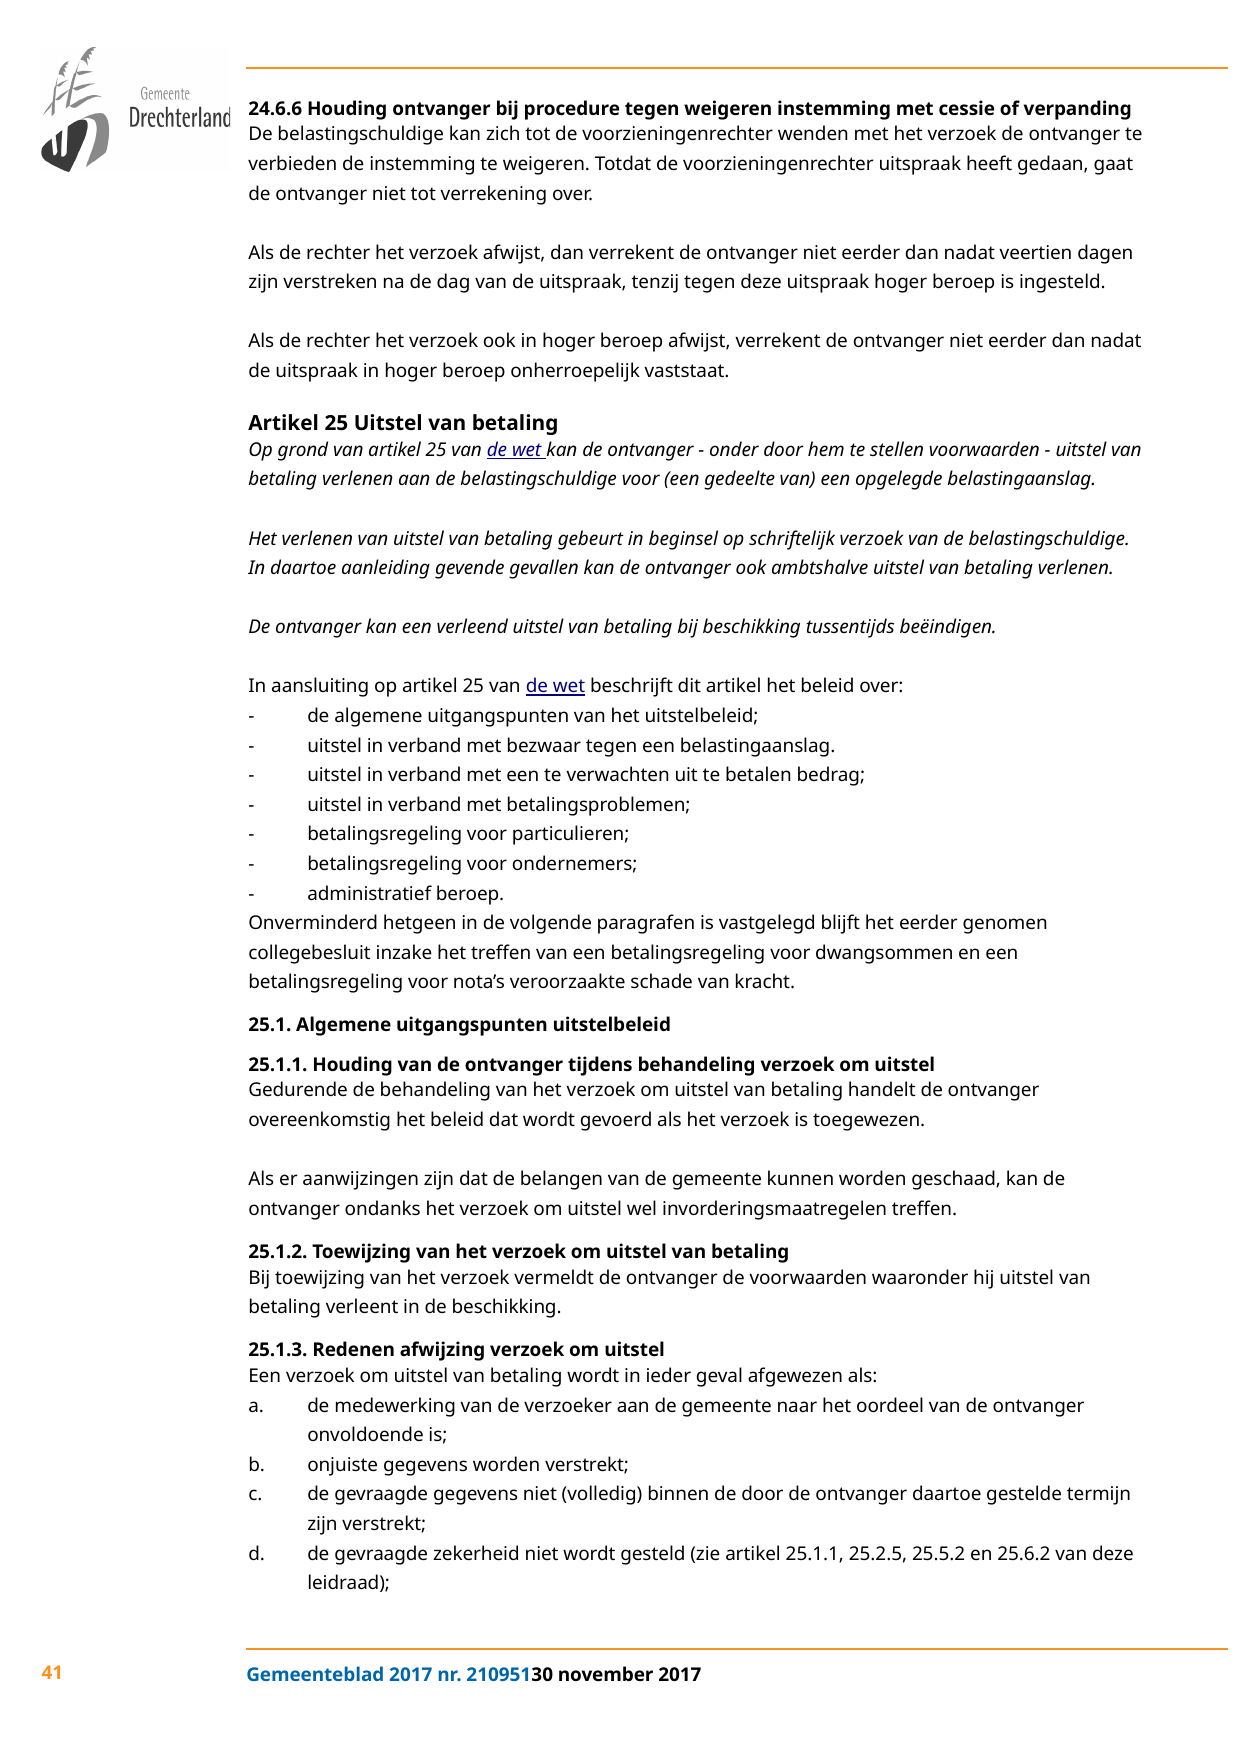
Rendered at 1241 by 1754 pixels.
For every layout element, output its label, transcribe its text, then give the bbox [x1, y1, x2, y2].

text 25.1.1. Houding van de ontvanger tijdens behandeling verzoek om uitstel [248, 1051, 1152, 1077]
text Als de rechter het verzoek ook in hoger beroep afwijst, verrekent de ontvanger niet eerder dan nadat de uitspraak in hoger beroep onherroepelijk vaststaat. [248, 328, 1152, 383]
list uitstel in verband met bezwaar tegen een belastingaanslag. [248, 732, 1152, 758]
text 25.1. Algemene uitgangspunten uitstelbeleid [248, 1012, 1152, 1037]
text Het verlenen van uitstel van betaling gebeurt in beginsel op schriftelijk verzoek van de belastingschuldige. In daartoe aanleiding gevende gevallen kan de ontvanger ook ambtshalve uitstel van betaling verlenen. [248, 525, 1152, 580]
list de gevraagde zekerheid niet wordt gesteld (zie artikel 25.1.1, 25.2.5, 25.5.2 en 25.6.2 van deze leidraad); [248, 1540, 1152, 1595]
text 25.1.3. Redenen afwijzing verzoek om uitstel [248, 1337, 1152, 1362]
list de algemene uitgangspunten van het uitstelbeleid; [248, 702, 1152, 728]
text In aansluiting op artikel 25 van de wet beschrijft dit artikel het beleid over: [248, 673, 1152, 698]
list de medewerking van de verzoeker aan de gemeente naar het oordeel van de ontvanger onvoldoende is; [248, 1392, 1152, 1447]
list uitstel in verband met betalingsproblemen; [248, 791, 1152, 817]
text De ontvanger kan een verleend uitstel van betaling bij beschikking tussentijds beëindigen. [248, 613, 1152, 639]
text Een verzoek om uitstel van betaling wordt in ieder geval afgewezen als: [248, 1362, 1152, 1388]
list onjuiste gegevens worden verstrekt; [248, 1451, 1152, 1477]
text Gedurende de behandeling van het verzoek om uitstel van betaling handelt de ontvanger overeenkomstig het beleid dat wordt gevoerd als het verzoek is toegewezen. [248, 1077, 1152, 1132]
list uitstel in verband met een te verwachten uit te betalen bedrag; [248, 761, 1152, 787]
picture [41, 47, 231, 172]
text Als er aanwijzingen zijn dat de belangen van de gemeente kunnen worden geschaad, kan de ontvanger ondanks het verzoek om uitstel wel invorderingsmaatregelen treffen. [248, 1165, 1152, 1221]
text Onverminderd hetgeen in de volgende paragrafen is vastgelegd blijft het eerder genomen collegebesluit inzake het treffen van een betalingsregeling voor dwangsommen en een betalingsregeling voor nota’s veroorzaakte schade van kracht. [248, 909, 1152, 994]
text Op grond van artikel 25 van de wet kan de ontvanger - onder door hem te stellen voorwaarden - uitstel van betaling verlenen aan de belastingschuldige voor (een gedeelte van) een opgelegde belastingaanslag. [248, 436, 1152, 491]
text Als de rechter het verzoek afwijst, dan verrekent de ontvanger niet eerder dan nadat veertien dagen zijn verstreken na de dag van de uitspraak, tenzij tegen deze uitspraak hoger beroep is ingesteld. [248, 239, 1152, 294]
text Bij toewijzing van het verzoek vermeldt de ontvanger de voorwaarden waaronder hij uitstel van betaling verleent in de beschikking. [248, 1264, 1152, 1319]
list betalingsregeling voor particulieren; [248, 821, 1152, 846]
text De belastingschuldige kan zich tot de voorzieningenrechter wenden met het verzoek de ontvanger te verbieden de instemming te weigeren. Totdat de voorzieningenrechter uitspraak heeft gedaan, gaat de ontvanger niet tot verrekening over. [248, 121, 1152, 205]
list de gevraagde gegevens niet (volledig) binnen de door de ontvanger daartoe gestelde termijn zijn verstrekt; [248, 1481, 1152, 1536]
text 24.6.6 Houding ontvanger bij procedure tegen weigeren instemming met cessie of verpanding [248, 95, 1152, 121]
text 25.1.2. Toewijzing van het verzoek om uitstel van betaling [248, 1238, 1152, 1264]
list administratief beroep. [248, 880, 1152, 906]
text Artikel 25 Uitstel van betaling [248, 408, 1152, 436]
list betalingsregeling voor ondernemers; [248, 850, 1152, 876]
